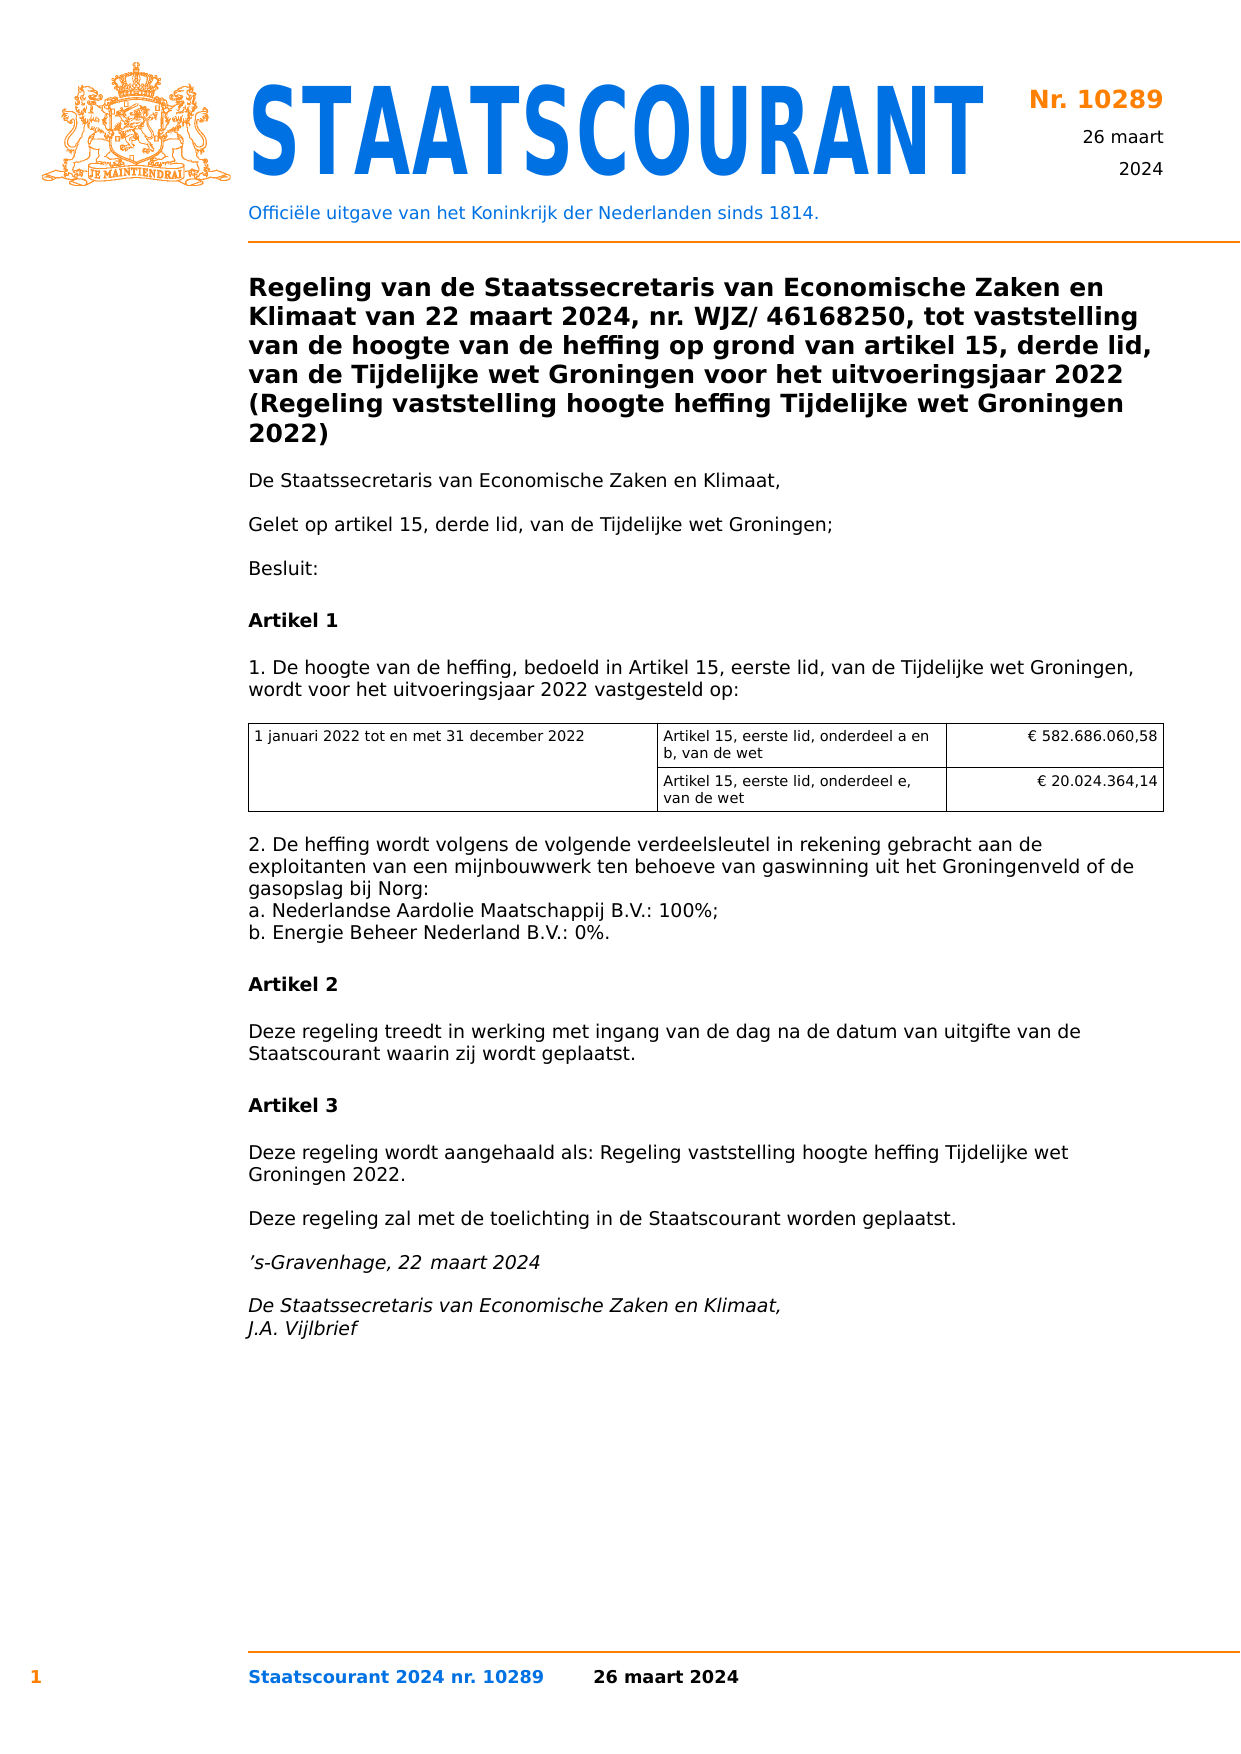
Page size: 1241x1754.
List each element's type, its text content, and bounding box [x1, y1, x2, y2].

table_header Nr. 10289 [998, 62, 1240, 121]
text Besluit: [248, 558, 1163, 579]
table_header STAATSCOURANT [248, 62, 998, 203]
subtitle Artikel 3 [248, 1095, 1163, 1117]
table_cell € 20.024.364,14 [947, 768, 1163, 811]
subtitle Artikel 2 [248, 974, 1163, 996]
subtitle Regeling van de Staatssecretaris van Economische Zaken en Klimaat van 22 maart 2024, nr. WJZ/ 46168250, tot vaststelling van de hoogte van de heffing op grond van artikel 15, derde lid, van de Tijdelijke wet Groningen voor het uitvoeringsjaar 2022 (Regeling vaststelling hoogte heffing Tijdelijke wet Groningen 2022) [248, 273, 1163, 448]
table_cell 26 maart [998, 121, 1240, 153]
table_header € 582.686.060,58 [947, 724, 1163, 767]
text Gelet op artikel 15, derde lid, van de Tijdelijke wet Groningen; [248, 514, 1163, 536]
table_cell Officiële uitgave van het Koninkrijk der Nederlanden sinds 1814. [248, 203, 1240, 241]
table_cell 2024 [998, 153, 1240, 203]
text 1. De hoogte van de heffing, bedoeld in Artikel 15, eerste lid, van de Tijdelijke wet Groningen, wordt voor het uitvoeringsjaar 2022 vastgesteld op: [248, 657, 1163, 701]
text b. Energie Beheer Nederland B.V.: 0%. [248, 922, 1163, 944]
picture [41, 62, 231, 186]
text Deze regeling treedt in werking met ingang van de dag na de datum van uitgifte van de Staatscourant waarin zij wordt geplaatst. [248, 1021, 1163, 1065]
text Deze regeling zal met de toelichting in de Staatscourant worden geplaatst. [248, 1208, 1163, 1230]
text 2. De heffing wordt volgens de volgende verdeelsleutel in rekening gebracht aan de exploitanten van een mijnbouwwerk ten behoeve van gaswinning uit het Groningenveld of de gasopslag bij Norg: [248, 834, 1163, 900]
table_header Artikel 15, eerste lid, onderdeel a en b, van de wet [658, 724, 946, 767]
subtitle Artikel 1 [248, 609, 1163, 632]
text De Staatssecretaris van Economische Zaken en Klimaat, J.A. Vijlbrief [248, 1295, 1163, 1339]
table_header 1 januari 2022 tot en met 31 december 2022 [249, 724, 657, 811]
text ’s-Gravenhage, 22 maart 2024 [248, 1252, 1163, 1273]
table_cell Artikel 15, eerste lid, onderdeel e, van de wet [658, 768, 946, 811]
text Deze regeling wordt aangehaald als: Regeling vaststelling hoogte heffing Tijdelijke wet Groningen 2022. [248, 1142, 1163, 1186]
text a. Nederlandse Aardolie Maatschappij B.V.: 100%; [248, 900, 1163, 922]
text De Staatssecretaris van Economische Zaken en Klimaat, [248, 470, 1163, 492]
table_header [25, 62, 248, 241]
